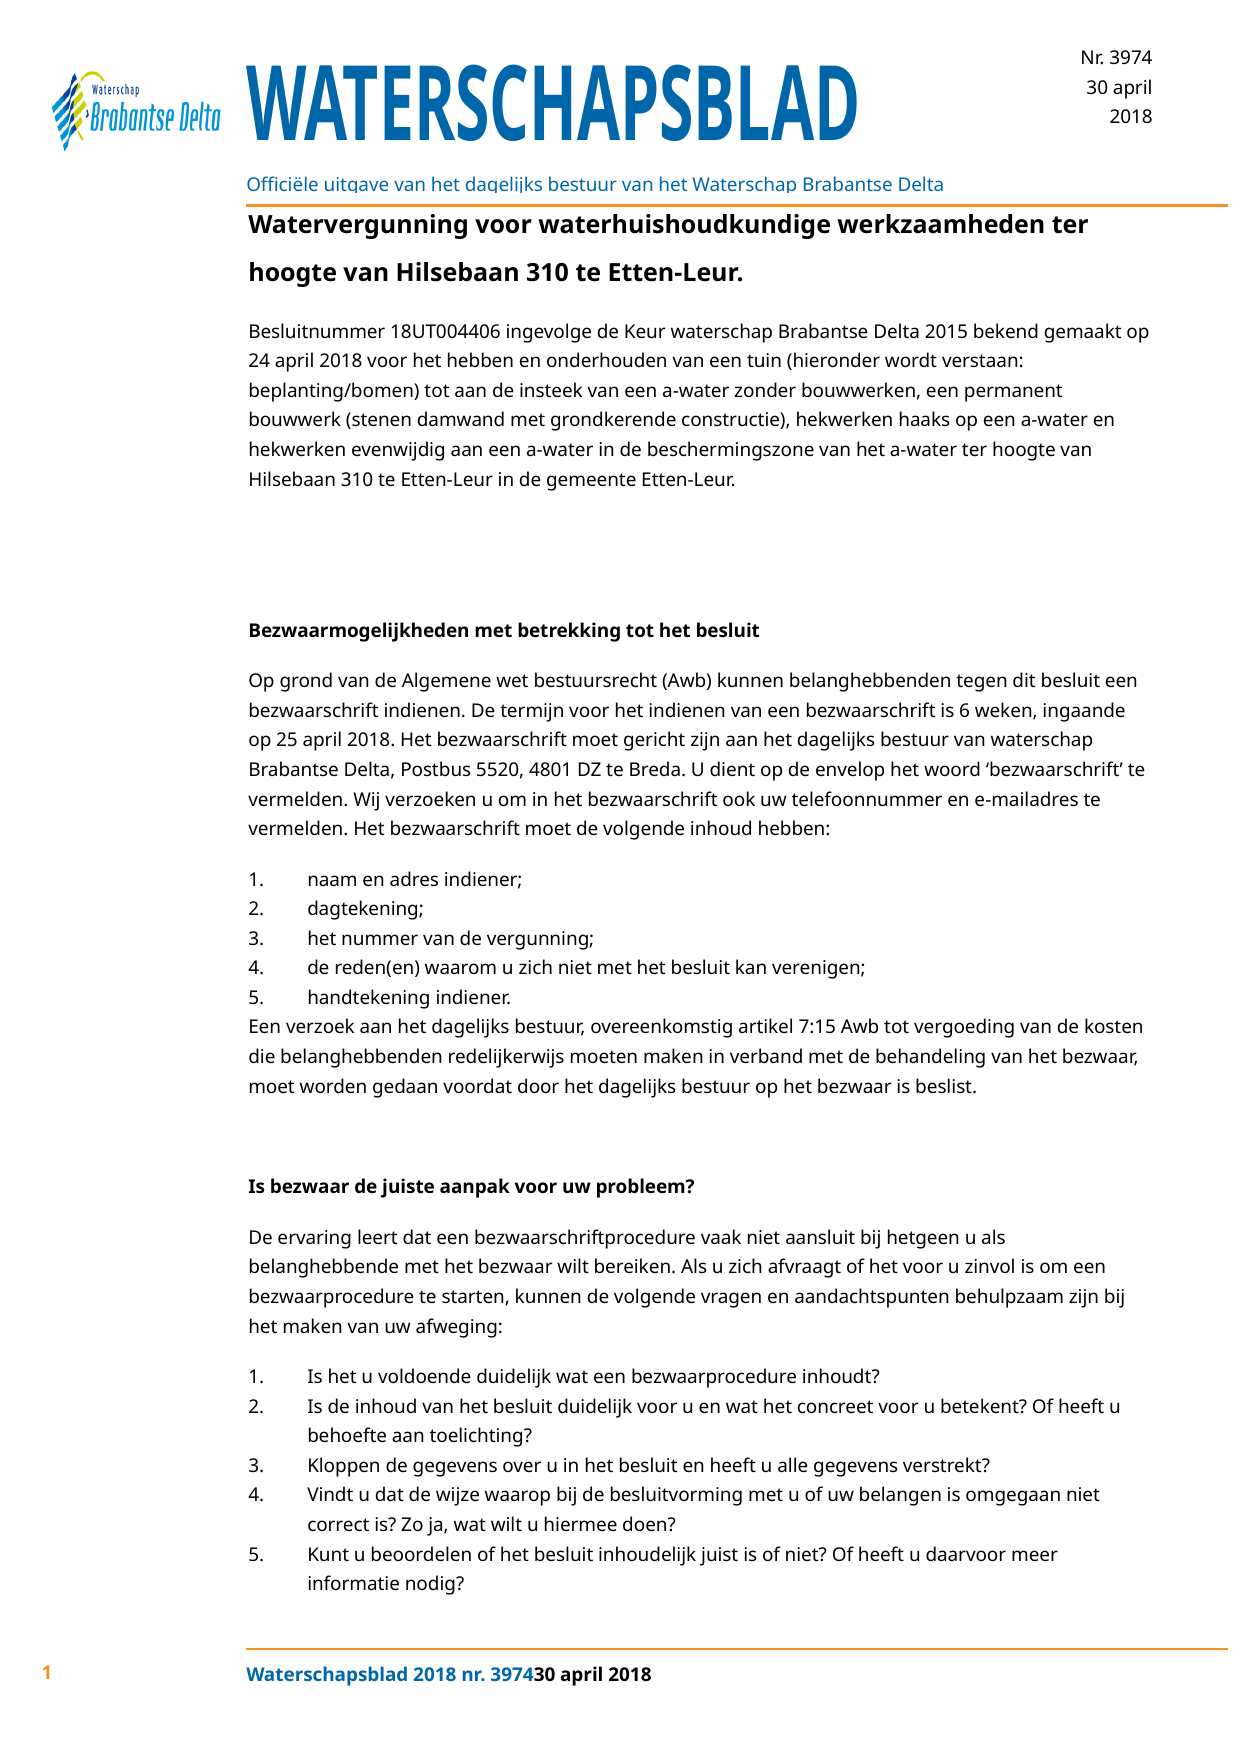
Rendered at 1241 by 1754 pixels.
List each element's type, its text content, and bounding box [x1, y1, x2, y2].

text Is bezwaar de juiste aanpak voor uw probleem? [248, 1174, 1152, 1199]
list het nummer van de vergunning; [248, 925, 1152, 951]
text Watervergunning voor waterhuishoudkundige werkzaamheden ter hoogte van Hilsebaan 310 te Etten-Leur. [248, 207, 1152, 288]
text De ervaring leert dat een bezwaarschriftprocedure vaak niet aansluit bij hetgeen u als belanghebbende met het bezwaar wilt bereiken. Als u zich afvraagt of het voor u zinvol is om een bezwaarprocedure te starten, kunnen de volgende vragen en aandachtspunten behulpzaam zijn bij het maken van uw afweging: [248, 1224, 1152, 1339]
picture [41, 47, 231, 172]
list dagtekening; [248, 895, 1152, 921]
list Kunt u beoordelen of het besluit inhoudelijk juist is of niet? Of heeft u daarvoor meer informatie nodig? [248, 1541, 1152, 1596]
text Bezwaarmogelijkheden met betrekking tot het besluit [248, 617, 1152, 643]
list Kloppen de gegevens over u in het besluit en heeft u alle gegevens verstrekt? [248, 1452, 1152, 1478]
list Is het u voldoende duidelijk wat een bezwaarprocedure inhoudt? [248, 1363, 1152, 1389]
text Een verzoek aan het dagelijks bestuur, overeenkomstig artikel 7:15 Awb tot vergoeding van de kosten die belanghebbenden redelijkerwijs moeten maken in verband met de behandeling van het bezwaar, moet worden gedaan voordat door het dagelijks bestuur op het bezwaar is beslist. [248, 1014, 1152, 1099]
list handtekening indiener. [248, 984, 1152, 1010]
list Is de inhoud van het besluit duidelijk voor u en wat het concreet voor u betekent? Of heeft u behoefte aan toelichting? [248, 1393, 1152, 1448]
list de reden(en) waarom u zich niet met het besluit kan verenigen; [248, 954, 1152, 980]
text Besluitnummer 18UT004406 ingevolge de Keur waterschap Brabantse Delta 2015 bekend gemaakt op 24 april 2018 voor het hebben en onderhouden van een tuin (hieronder wordt verstaan: beplanting/bomen) tot aan de insteek van een a-water zonder bouwwerken, een permanent bouwwerk (stenen damwand met grondkerende constructie), hekwerken haaks op een a-water en hekwerken evenwijdig aan een a-water in de beschermingszone van het a-water ter hoogte van Hilsebaan 310 te Etten-Leur in de gemeente Etten-Leur. [248, 318, 1152, 492]
list Vindt u dat de wijze waarop bij de besluitvorming met u of uw belangen is omgegaan niet correct is? Zo ja, wat wilt u hiermee doen? [248, 1482, 1152, 1537]
list naam en adres indiener; [248, 866, 1152, 892]
text Op grond van de Algemene wet bestuursrecht (Awb) kunnen belanghebbenden tegen dit besluit een bezwaarschrift indienen. De termijn voor het indienen van een bezwaarschrift is 6 weken, ingaande op 25 april 2018. Het bezwaarschrift moet gericht zijn aan het dagelijks bestuur van waterschap Brabantse Delta, Postbus 5520, 4801 DZ te Breda. U dient op de envelop het woord ‘bezwaarschrift’ te vermelden. Wij verzoeken u om in het bezwaarschrift ook uw telefoonnummer en e‑mailadres te vermelden. Het bezwaarschrift moet de volgende inhoud hebben: [248, 667, 1152, 841]
